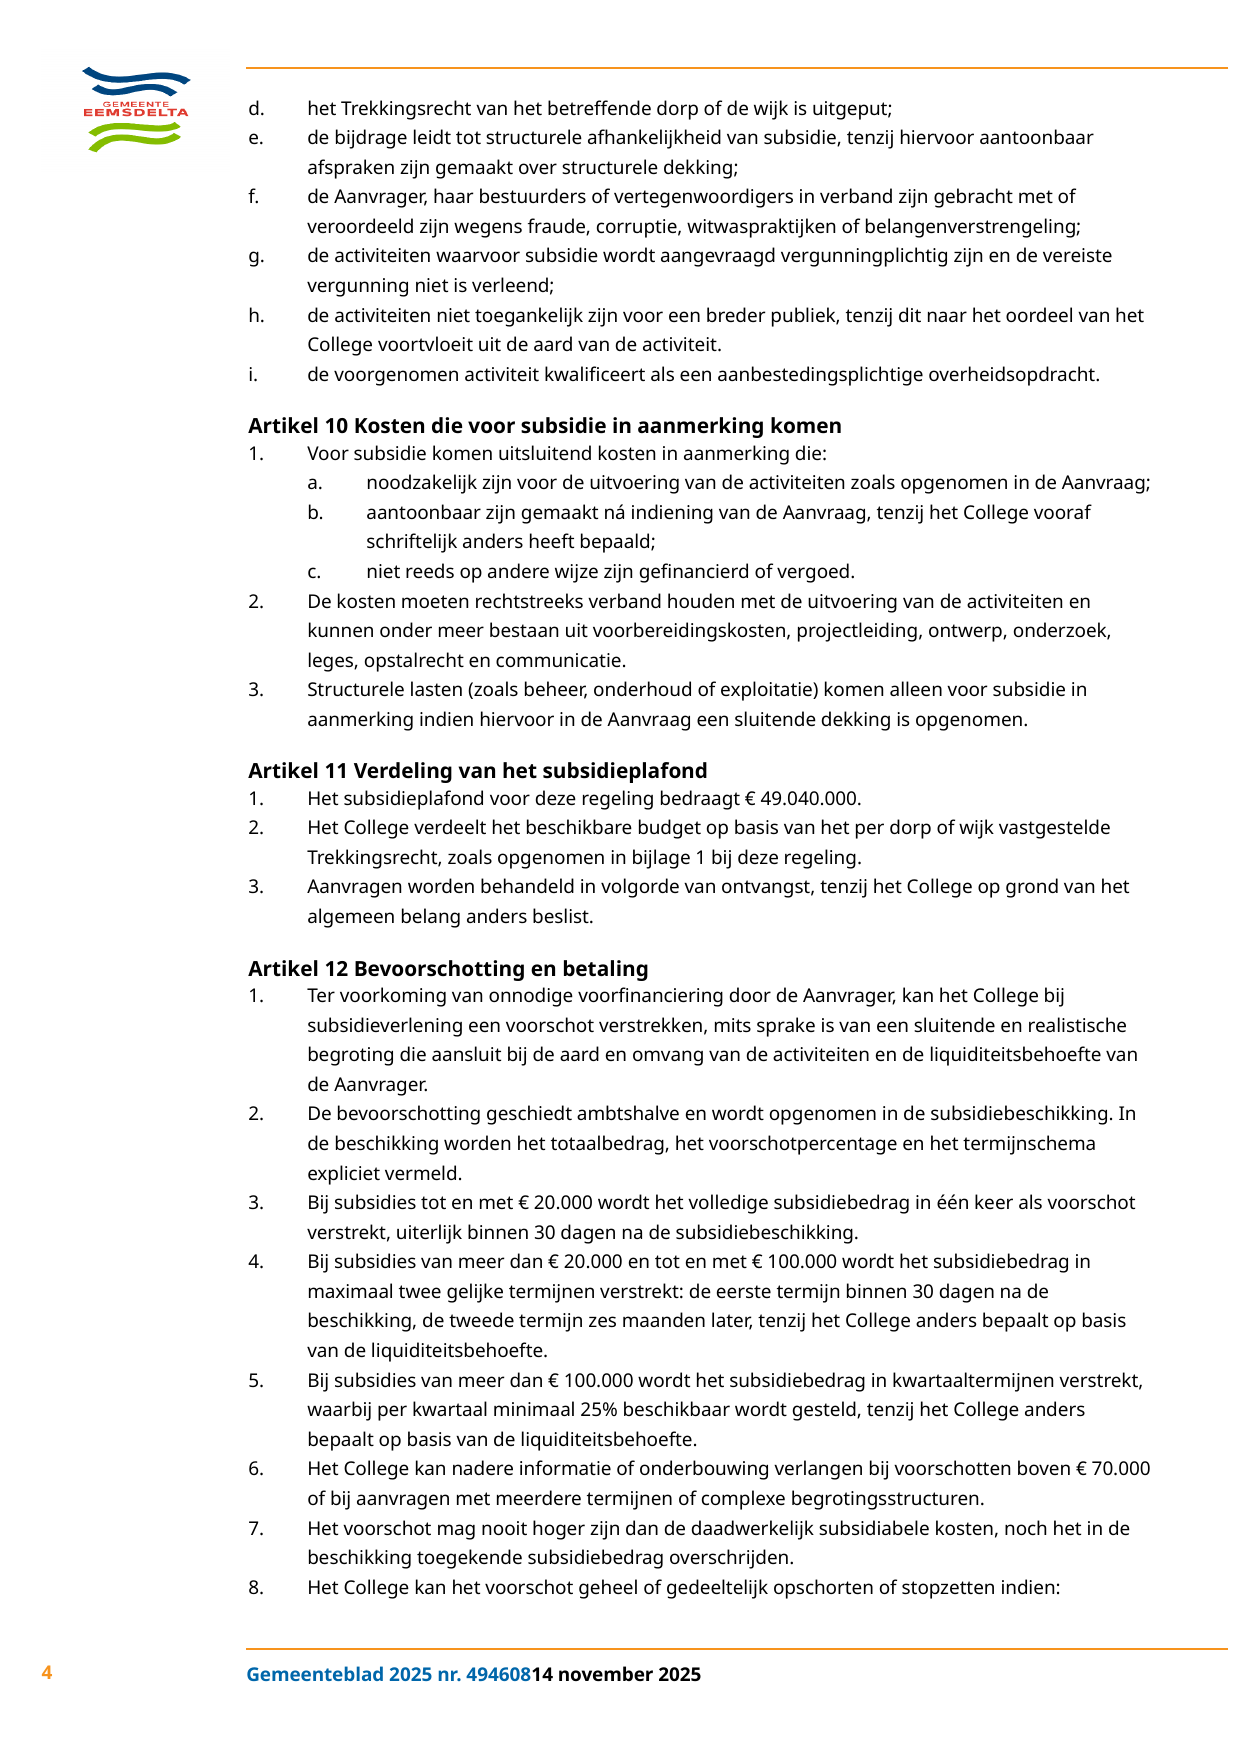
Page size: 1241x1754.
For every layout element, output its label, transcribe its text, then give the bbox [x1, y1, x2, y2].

list de voorgenomen activiteit kwalificeert als een aanbestedingsplichtige overheidsopdracht. [248, 361, 1152, 387]
list Het subsidieplafond voor deze regeling bedraagt € 49.040.000. [248, 785, 1152, 811]
list De kosten moeten rechtstreeks verband houden met de uitvoering van de activiteiten en kunnen onder meer bestaan uit voorbereidingskosten, projectleiding, ontwerp, onderzoek, leges, opstalrecht en communicatie. [248, 588, 1152, 673]
list noodzakelijk zijn voor de uitvoering van de activiteiten zoals opgenomen in de Aanvraag; [307, 469, 1152, 495]
list niet reeds op andere wijze zijn gefinancierd of vergoed. [307, 558, 1152, 584]
list Bij subsidies van meer dan € 20.000 en tot en met € 100.000 wordt het subsidiebedrag in maximaal twee gelijke termijnen verstrekt: de eerste termijn binnen 30 dagen na de beschikking, de tweede termijn zes maanden later, tenzij het College anders bepaalt op basis van de liquiditeitsbehoefte. [248, 1248, 1152, 1363]
list Ter voorkoming van onnodige voorfinanciering door de Aanvrager, kan het College bij subsidieverlening een voorschot verstrekken, mits sprake is van een sluitende en realistische begroting die aansluit bij de aard en omvang van de activiteiten en de liquiditeitsbehoefte van de Aanvrager. [248, 982, 1152, 1097]
list Voor subsidie komen uitsluitend kosten in aanmerking die: [248, 440, 1152, 466]
list de bijdrage leidt tot structurele afhankelijkheid van subsidie, tenzij hiervoor aantoonbaar afspraken zijn gemaakt over structurele dekking; [248, 124, 1152, 180]
list Aanvragen worden behandeld in volgorde van ontvangst, tenzij het College op grond van het algemeen belang anders beslist. [248, 874, 1152, 929]
list Het College kan nadere informatie of onderbouwing verlangen bij voorschotten boven € 70.000 of bij aanvragen met meerdere termijnen of complexe begrotingsstructuren. [248, 1456, 1152, 1511]
text Artikel 12 Bevoorschotting en betaling [248, 954, 1152, 982]
list de activiteiten waarvoor subsidie wordt aangevraagd vergunningplichtig zijn en de vereiste vergunning niet is verleend; [248, 243, 1152, 298]
text Artikel 11 Verdeling van het subsidieplafond [248, 757, 1152, 785]
text Artikel 10 Kosten die voor subsidie in aanmerking komen [248, 411, 1152, 440]
list de activiteiten niet toegankelijk zijn voor een breder publiek, tenzij dit naar het oordeel van het College voortvloeit uit de aard van de activiteit. [248, 302, 1152, 357]
list Het College verdeelt het beschikbare budget op basis van het per dorp of wijk vastgestelde Trekkingsrecht, zoals opgenomen in bijlage 1 bij deze regeling. [248, 814, 1152, 870]
list aantoonbaar zijn gemaakt ná indiening van de Aanvraag, tenzij het College vooraf schriftelijk anders heeft bepaald; [307, 499, 1152, 554]
list Bij subsidies van meer dan € 100.000 wordt het subsidiebedrag in kwartaaltermijnen verstrekt, waarbij per kwartaal minimaal 25% beschikbaar wordt gesteld, tenzij het College anders bepaalt op basis van de liquiditeitsbehoefte. [248, 1367, 1152, 1452]
list Het voorschot mag nooit hoger zijn dan de daadwerkelijk subsidiabele kosten, noch het in de beschikking toegekende subsidiebedrag overschrijden. [248, 1515, 1152, 1570]
list Het College kan het voorschot geheel of gedeeltelijk opschorten of stopzetten indien: [248, 1574, 1152, 1599]
list Structurele lasten (zoals beheer, onderhoud of exploitatie) komen alleen voor subsidie in aanmerking indien hiervoor in de Aanvraag een sluitende dekking is opgenomen. [248, 677, 1152, 732]
list het Trekkingsrecht van het betreffende dorp of de wijk is uitgeput; [248, 95, 1152, 121]
picture [41, 47, 231, 172]
list De bevoorschotting geschiedt ambtshalve en wordt opgenomen in de subsidiebeschikking. In de beschikking worden het totaalbedrag, het voorschotpercentage en het termijnschema expliciet vermeld. [248, 1101, 1152, 1185]
list de Aanvrager, haar bestuurders of vertegenwoordigers in verband zijn gebracht met of veroordeeld zijn wegens fraude, corruptie, witwaspraktijken of belangenverstrengeling; [248, 183, 1152, 239]
list Bij subsidies tot en met € 20.000 wordt het volledige subsidiebedrag in één keer als voorschot verstrekt, uiterlijk binnen 30 dagen na de subsidiebeschikking. [248, 1189, 1152, 1244]
